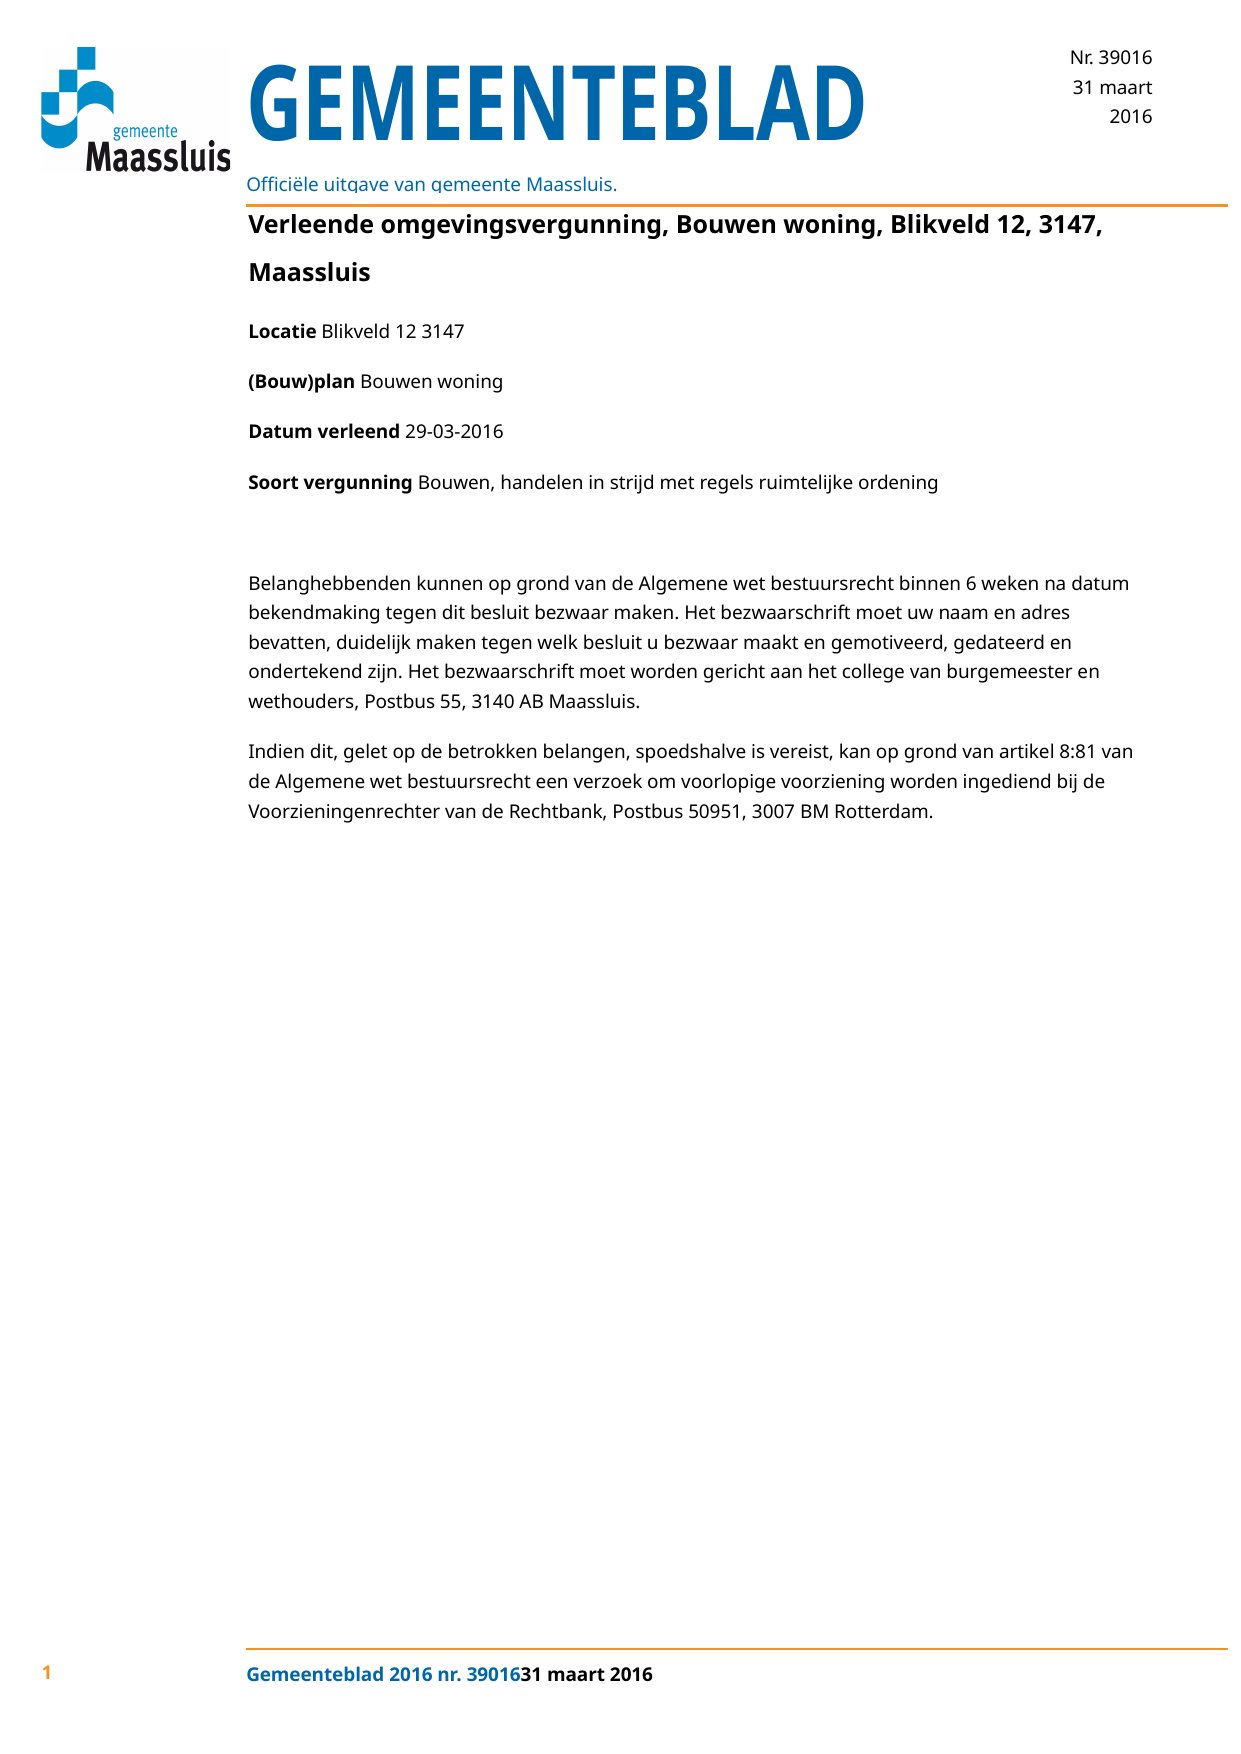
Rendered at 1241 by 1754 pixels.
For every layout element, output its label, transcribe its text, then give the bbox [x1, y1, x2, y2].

text Indien dit, gelet op de betrokken belangen, spoedshalve is vereist, kan op grond van artikel 8:81 van de Algemene wet bestuursrecht een verzoek om voorlopige voorziening worden ingediend bij de Voorzieningenrechter van de Rechtbank, Postbus 50951, 3007 BM Rotterdam. [248, 739, 1152, 824]
text Soort vergunning Bouwen, handelen in strijd met regels ruimtelijke ordening [248, 469, 1152, 495]
text (Bouw)plan Bouwen woning [248, 368, 1152, 394]
picture [41, 47, 77, 92]
text Datum verleend 29-03-2016 [248, 419, 1152, 444]
text Belanghebbenden kunnen op grond van de Algemene wet bestuursrecht binnen 6 weken na datum bekendmaking tegen dit besluit bezwaar maken. Het bezwaarschrift moet uw naam en adres bevatten, duidelijk maken tegen welk besluit u bezwaar maakt en gemotiveerd, gedateerd en ondertekend zijn. Het bezwaarschrift moet worden gericht aan het college van burgemeester en wethouders, Postbus 55, 3140 AB Maassluis. [248, 570, 1152, 714]
text Verleende omgevingsvergunning, Bouwen woning, Blikveld 12, 3147, Maassluis [248, 207, 1152, 288]
picture [41, 47, 231, 172]
text Locatie Blikveld 12 3147 [248, 318, 1152, 344]
